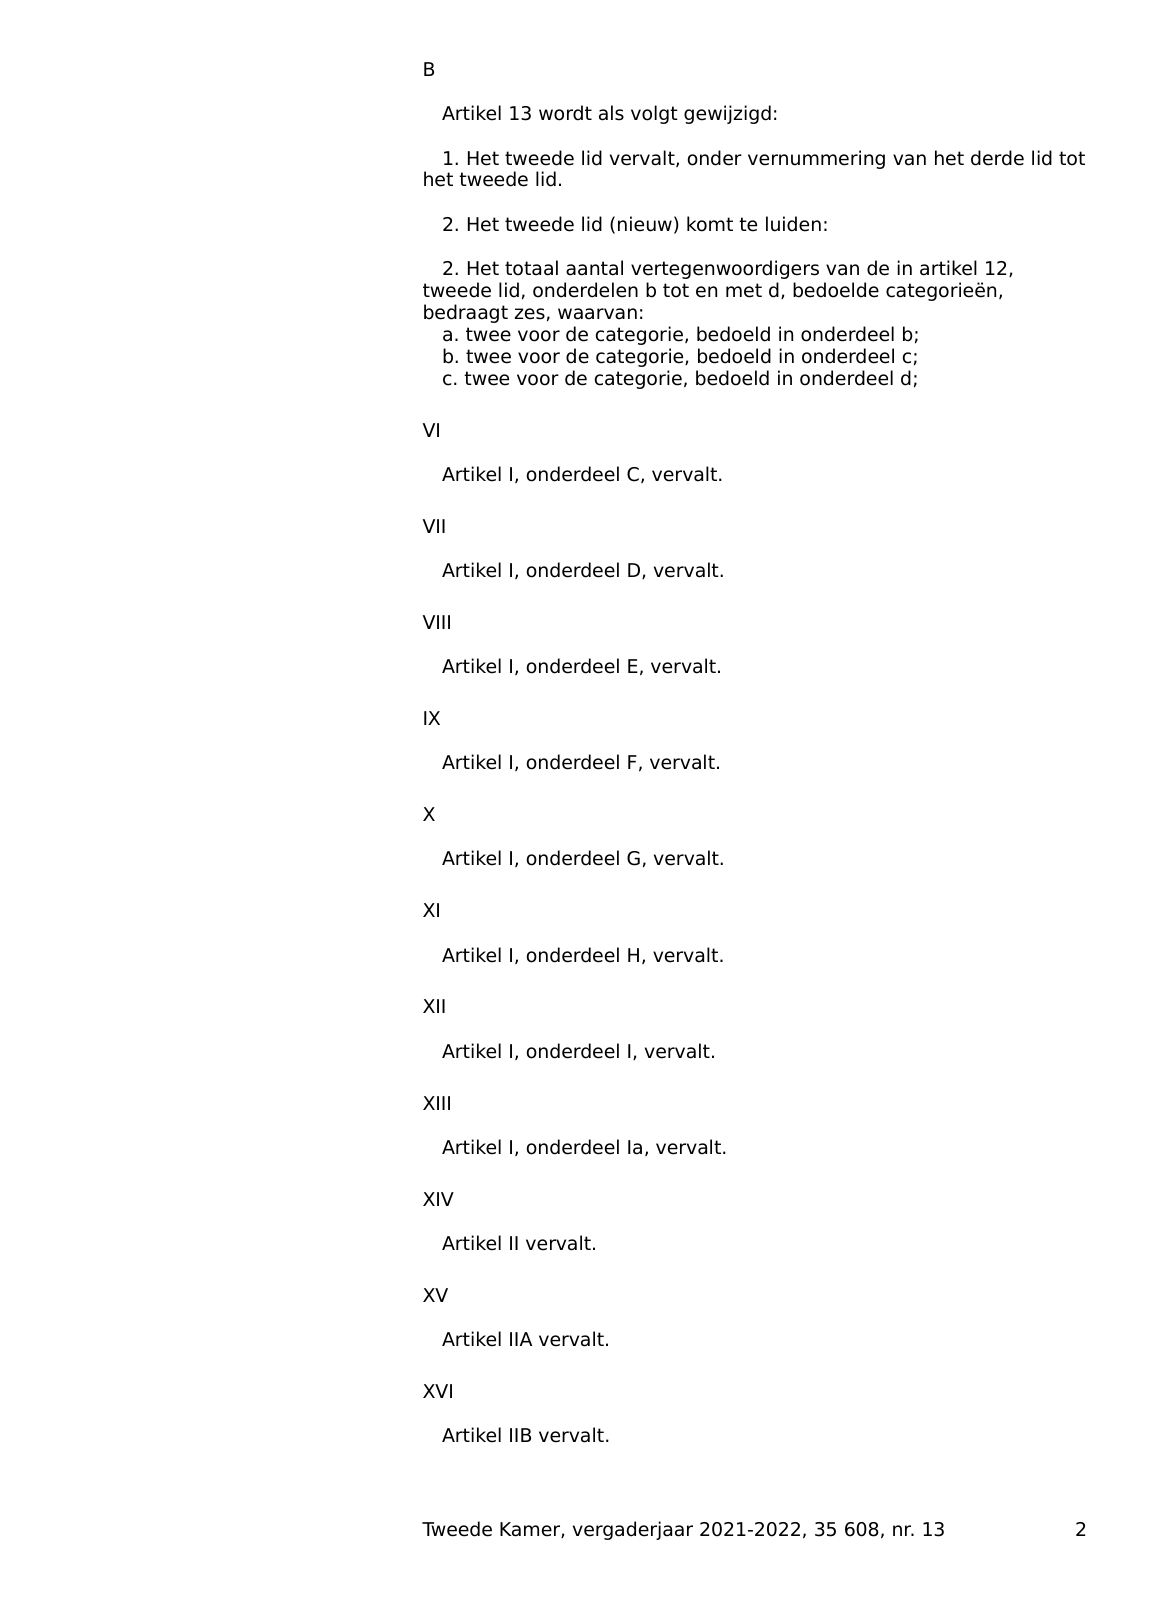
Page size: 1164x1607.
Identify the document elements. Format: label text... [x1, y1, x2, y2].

text 1. Het tweede lid vervalt, onder vernummering van het derde lid tot het tweede lid. [422, 147, 1087, 191]
subtitle VI [422, 419, 1087, 442]
text Artikel II vervalt. [422, 1233, 1087, 1255]
text Artikel I, onderdeel D, vervalt. [422, 560, 1087, 582]
subtitle IX [422, 708, 1087, 730]
text Artikel 13 wordt als volgt gewijzigd: [422, 103, 1087, 125]
subtitle XI [422, 900, 1087, 922]
subtitle XIV [422, 1189, 1087, 1211]
text c. twee voor de categorie, bedoeld in onderdeel d; [422, 368, 1087, 389]
text Artikel I, onderdeel E, vervalt. [422, 656, 1087, 678]
text Artikel I, onderdeel G, vervalt. [422, 848, 1087, 870]
text Artikel I, onderdeel F, vervalt. [422, 752, 1087, 774]
text b. twee voor de categorie, bedoeld in onderdeel c; [422, 346, 1087, 368]
text Artikel I, onderdeel Ia, vervalt. [422, 1137, 1087, 1159]
subtitle XIII [422, 1093, 1087, 1114]
subtitle VII [422, 516, 1087, 538]
text Artikel I, onderdeel I, vervalt. [422, 1041, 1087, 1063]
text a. twee voor de categorie, bedoeld in onderdeel b; [422, 324, 1087, 346]
subtitle XII [422, 996, 1087, 1018]
text 2. Het tweede lid (nieuw) komt te luiden: [422, 213, 1087, 236]
text Artikel IIB vervalt. [422, 1425, 1087, 1447]
subtitle X [422, 804, 1087, 826]
subtitle XVI [422, 1381, 1087, 1403]
text Artikel I, onderdeel C, vervalt. [422, 464, 1087, 486]
text 2. Het totaal aantal vertegenwoordigers van de in artikel 12, tweede lid, onderdelen b tot en met d, bedoelde categorieën, bedraagt zes, waarvan: [422, 258, 1087, 324]
subtitle VIII [422, 612, 1087, 634]
text B [422, 59, 1087, 81]
subtitle XV [422, 1285, 1087, 1307]
text Artikel I, onderdeel H, vervalt. [422, 944, 1087, 966]
text Artikel IIA vervalt. [422, 1329, 1087, 1351]
